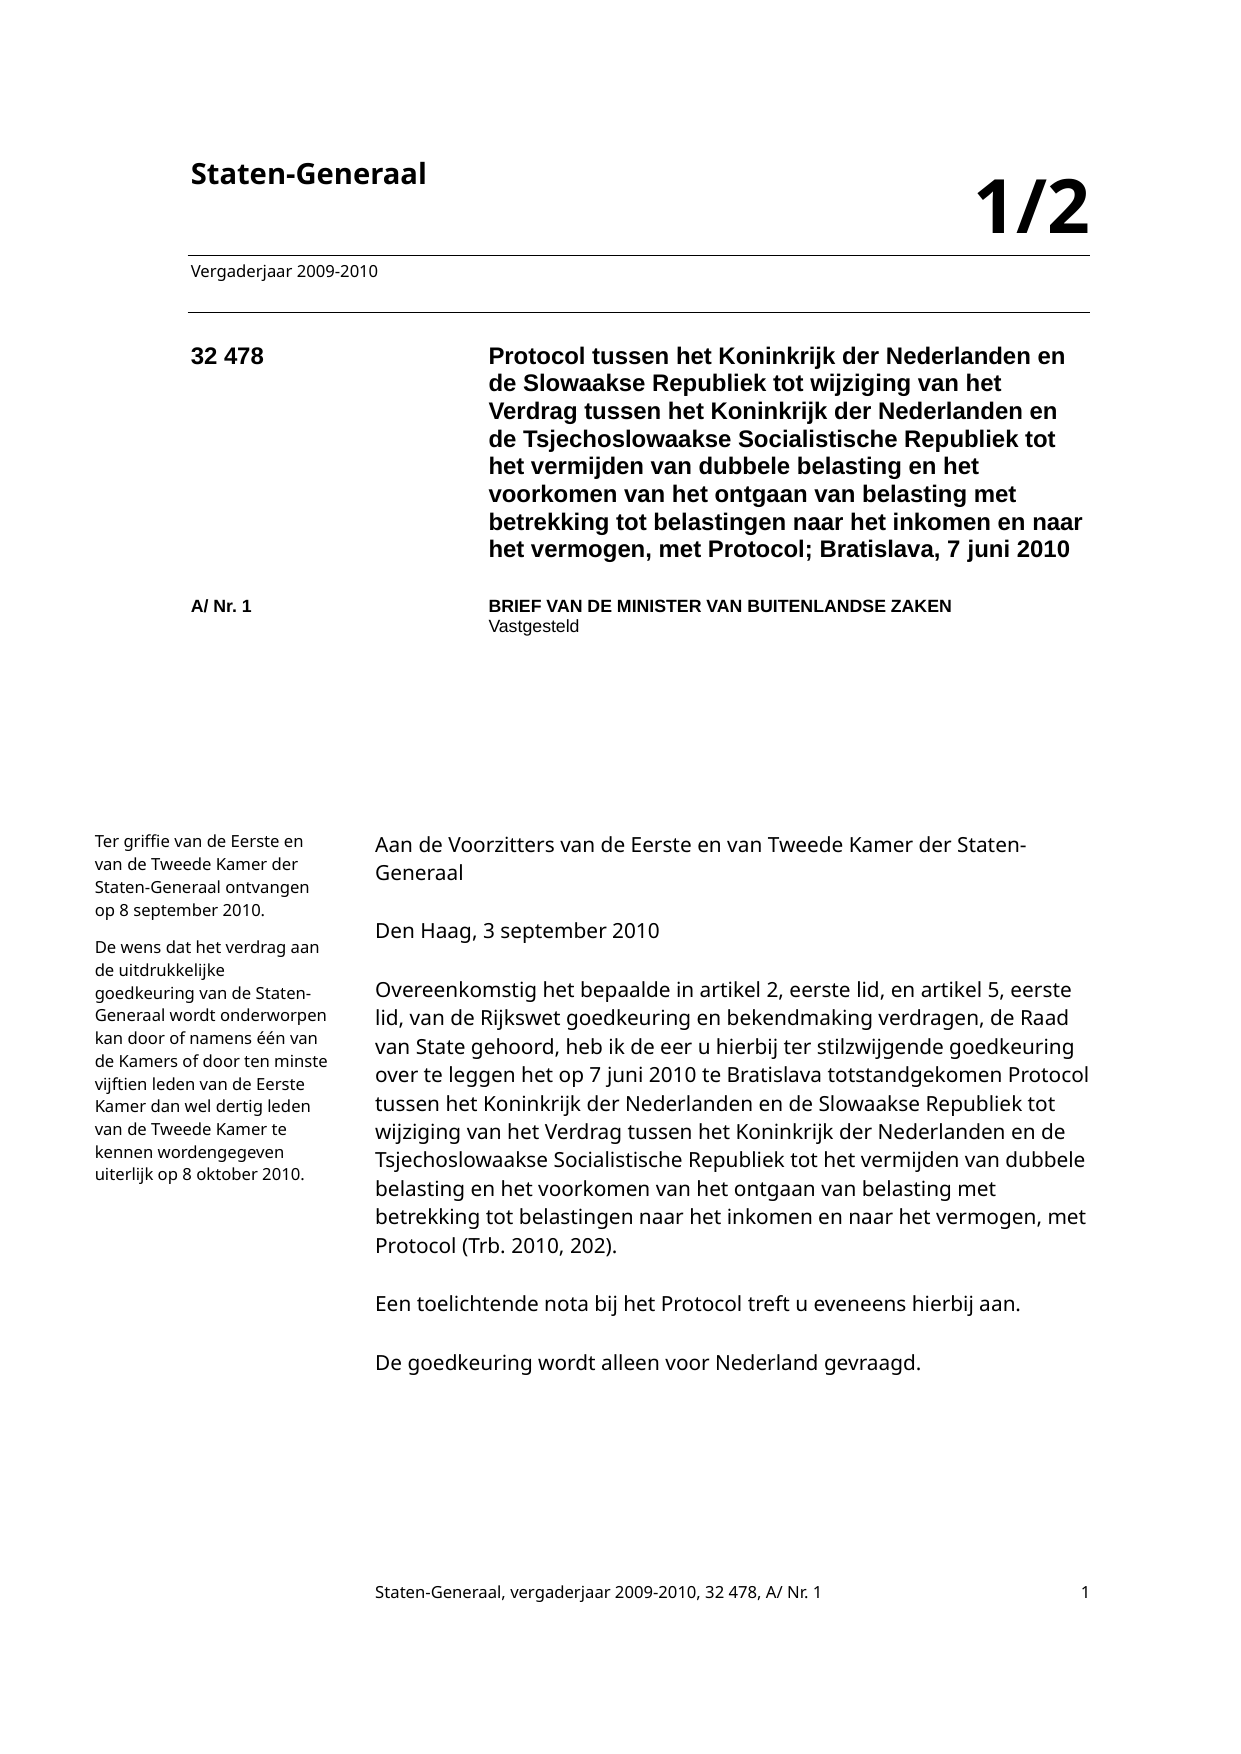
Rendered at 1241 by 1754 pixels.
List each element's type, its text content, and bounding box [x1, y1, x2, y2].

text De wens dat het verdrag aan de uitdrukkelijke goedkeuring van de Staten-Generaal wordt onderworpen kan door of namens één van de Kamers of door ten minste vijftien leden van de Eerste Kamer dan wel dertig leden van de Tweede Kamer te kennen wordengegeven uiterlijk op 8 oktober 2010. [94, 936, 328, 1186]
text Een toelichtende nota bij het Protocol treft u eveneens hierbij aan. [375, 1289, 1090, 1318]
text [94, 921, 328, 936]
table_cell [485, 256, 1090, 312]
table_header 1/2 [910, 150, 1090, 255]
text Ter griffie van de Eerste en van de Tweede Kamer der Staten-Generaal ontvangen op 8 september 2010. [94, 830, 328, 921]
text Den Haag, 3 september 2010 [375, 916, 1090, 945]
table_cell Protocol tussen het Koninkrijk der Nederlanden en de Slowaakse Republiek tot wijziging van het Verdrag tussen het Koninkrijk der Nederlanden en de Tsjechoslowaakse Socialistische Republiek tot het vermijden van dubbele belasting en het voorkomen van het ontgaan van belasting met betrekking tot belastingen naar het inkomen en naar het vermogen, met Protocol; Bratislava, 7 juni 2010 [485, 339, 1090, 593]
table_cell [188, 313, 485, 339]
table_header Staten-Generaal [188, 150, 909, 255]
text Overeenkomstig het bepaalde in artikel 2, eerste lid, en artikel 5, eerste lid, van de Rijkswet goedkeuring en bekendmaking verdragen, de Raad van State gehoord, heb ik de eer u hierbij ter stilzwijgende goedkeuring over te leggen het op 7 juni 2010 te Bratislava totstandgekomen Protocol tussen het Koninkrijk der Nederlanden en de Slowaakse Republiek tot wijziging van het Verdrag tussen het Koninkrijk der Nederlanden en de Tsjechoslowaakse Socialistische Republiek tot het vermijden van dubbele belasting en het voorkomen van het ontgaan van belasting met betrekking tot belastingen naar het inkomen en naar het vermogen, met Protocol (Trb. 2010, 202). [375, 975, 1090, 1259]
table_cell A/ Nr. 1 [188, 593, 485, 712]
table_cell [485, 313, 1090, 339]
table_cell Vergaderjaar 2009-2010 [188, 256, 485, 312]
text De goedkeuring wordt alleen voor Nederland gevraagd. [375, 1348, 1090, 1376]
table_cell BRIEF VAN DE MINISTER VAN BUITENLANDSE ZAKEN Vastgesteld [485, 593, 1090, 712]
table_cell 32 478 [188, 339, 485, 593]
text Aan de Voorzitters van de Eerste en van Tweede Kamer der Staten-Generaal [375, 830, 1090, 887]
